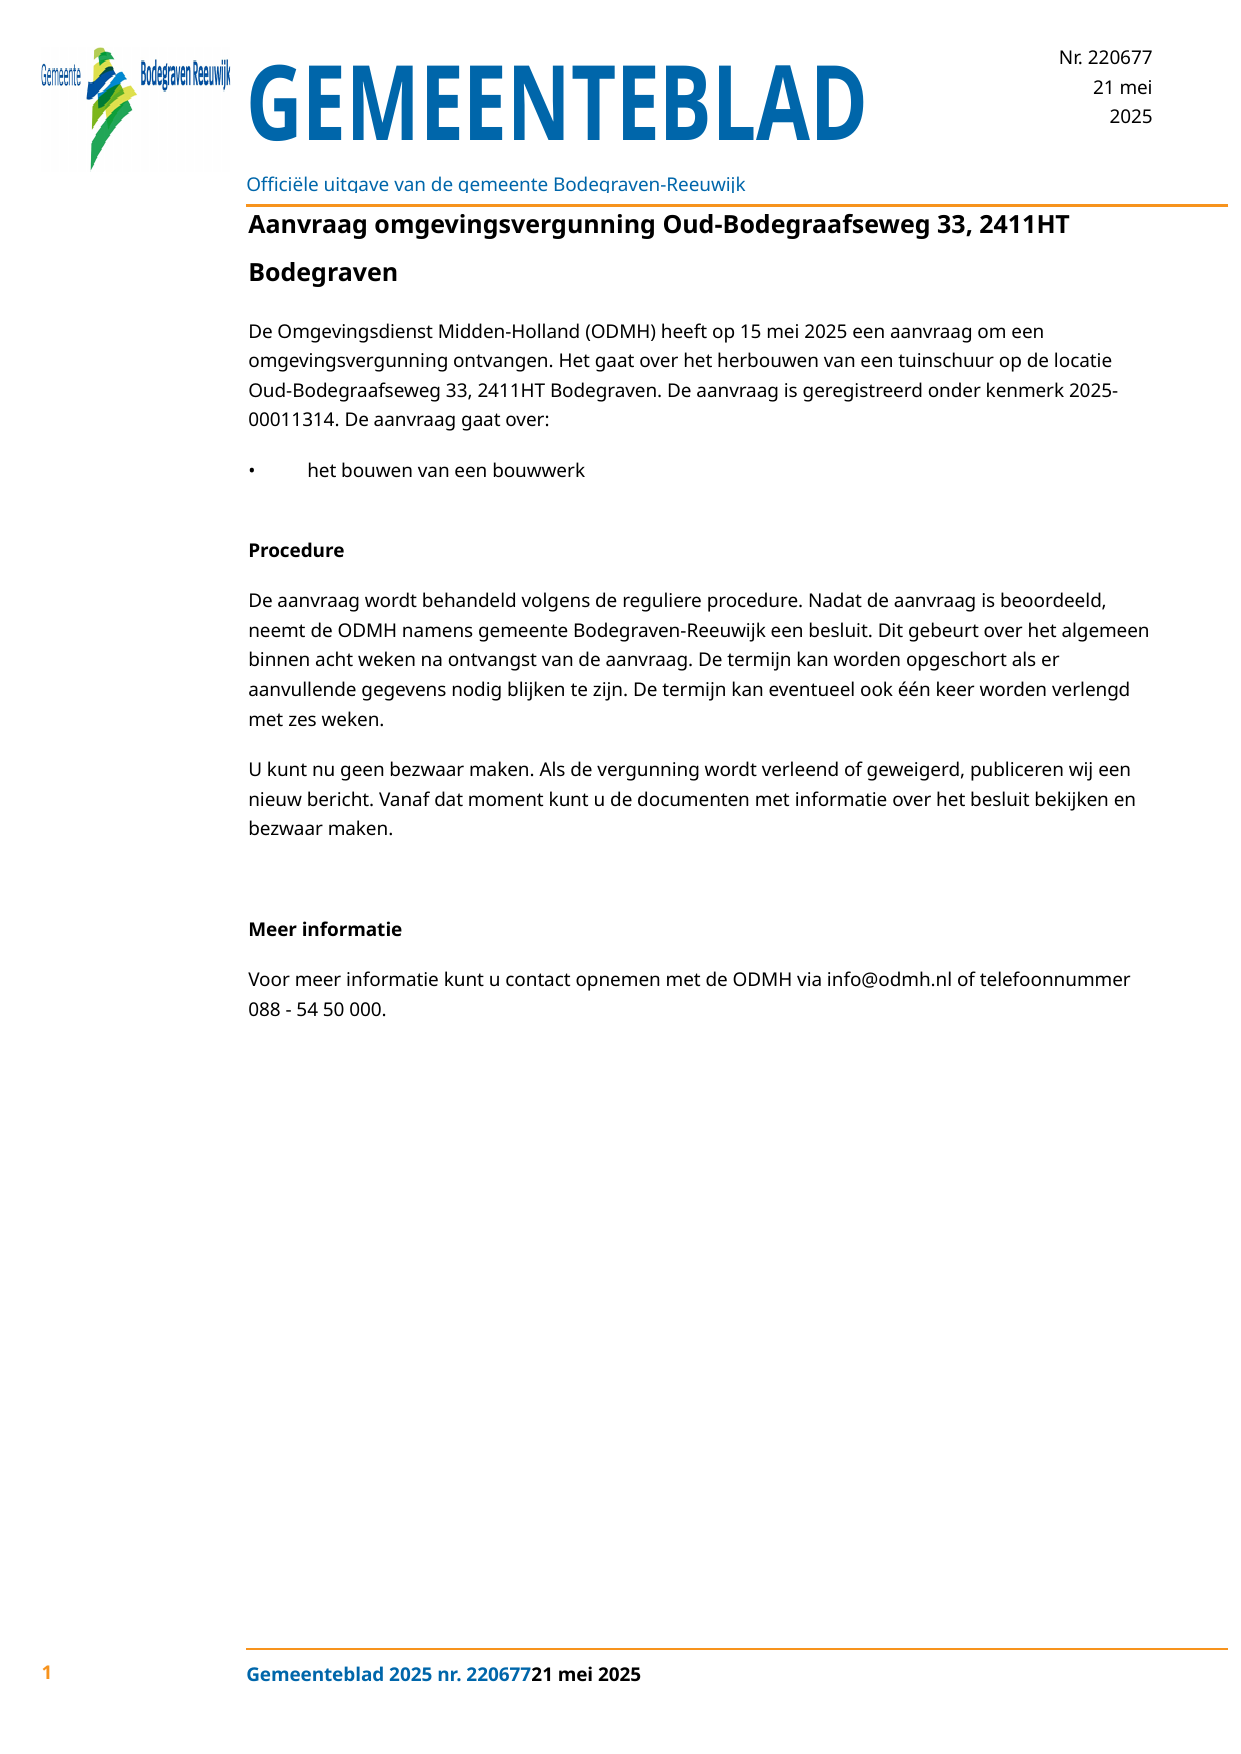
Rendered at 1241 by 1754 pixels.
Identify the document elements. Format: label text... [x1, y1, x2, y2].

text De Omgevingsdienst Midden-Holland (ODMH) heeft op 15 mei 2025 een aanvraag om een omgevingsvergunning ontvangen. Het gaat over het herbouwen van een tuinschuur op de locatie Oud-Bodegraafseweg 33, 2411HT Bodegraven. De aanvraag is geregistreerd onder kenmerk 2025-00011314. De aanvraag gaat over: [248, 318, 1152, 432]
list het bouwen van een bouwwerk [248, 457, 1152, 483]
text Procedure [248, 537, 1152, 563]
picture [41, 47, 231, 172]
text De aanvraag wordt behandeld volgens de reguliere procedure. Nadat de aanvraag is beoordeeld, neemt de ODMH namens gemeente Bodegraven-Reeuwijk een besluit. Dit gebeurt over het algemeen binnen acht weken na ontvangst van de aanvraag. De termijn kan worden opgeschort als er aanvullende gegevens nodig blijken te zijn. De termijn kan eventueel ook één keer worden verlengd met zes weken. [248, 587, 1152, 732]
text Aanvraag omgevingsvergunning Oud-Bodegraafseweg 33, 2411HT Bodegraven [248, 207, 1152, 288]
text Voor meer informatie kunt u contact opnemen met de ODMH via info@odmh.nl of telefoonnummer 088 - 54 50 000. [248, 967, 1152, 1022]
text Meer informatie [248, 916, 1152, 942]
text U kunt nu geen bezwaar maken. Als de vergunning wordt verleend of geweigerd, publiceren wij een nieuw bericht. Vanaf dat moment kunt u de documenten met informatie over het besluit bekijken en bezwaar maken. [248, 756, 1152, 841]
